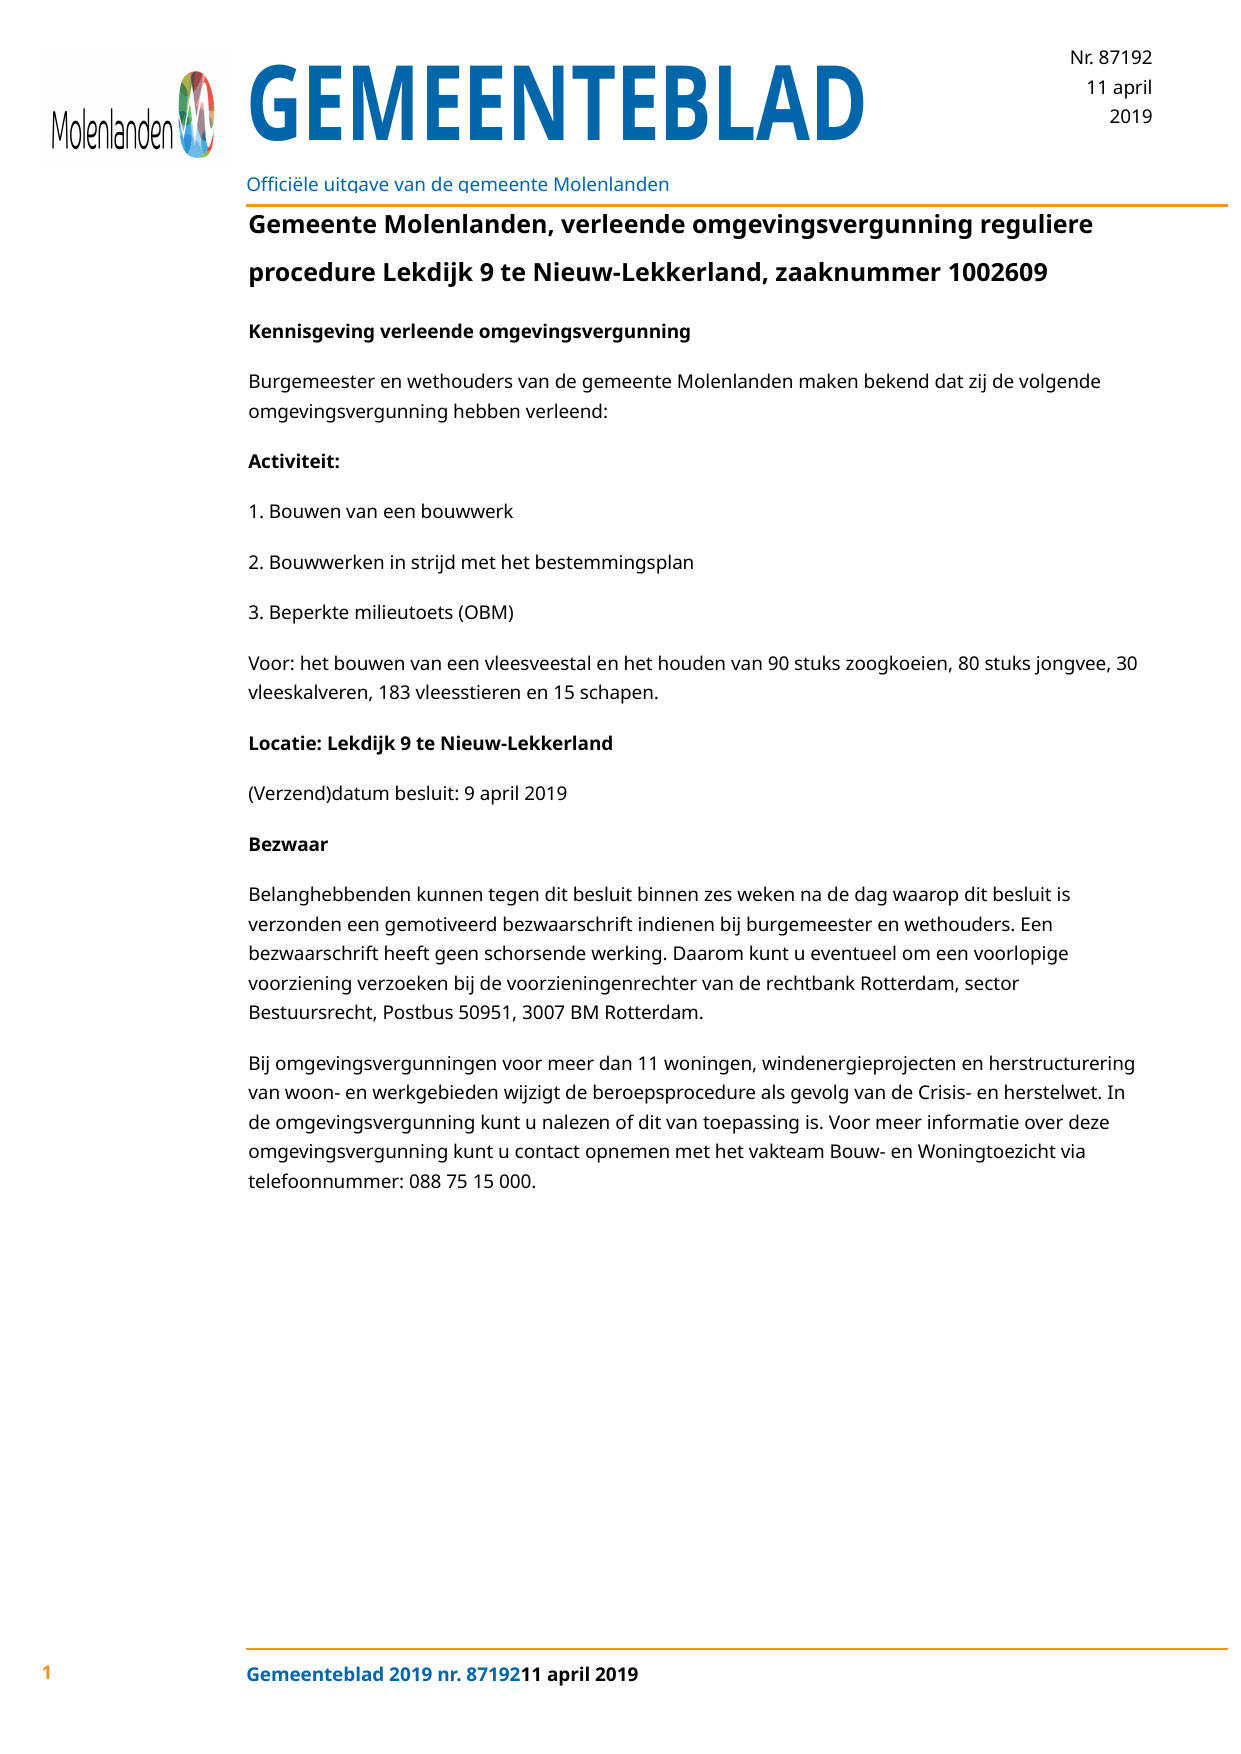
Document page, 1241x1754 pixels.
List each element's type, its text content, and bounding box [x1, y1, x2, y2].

text Bezwaar [248, 831, 1152, 857]
text Gemeente Molenlanden, verleende omgevingsvergunning reguliere procedure Lekdijk 9 te Nieuw-Lekkerland, zaaknummer 1002609 [248, 207, 1152, 288]
text Locatie: Lekdijk 9 te Nieuw-Lekkerland [248, 730, 1152, 756]
text 1. Bouwen van een bouwwerk [248, 499, 1152, 524]
picture [41, 47, 231, 172]
text (Verzend)datum besluit: 9 april 2019 [248, 780, 1152, 806]
text Belanghebbenden kunnen tegen dit besluit binnen zes weken na de dag waarop dit besluit is verzonden een gemotiveerd bezwaarschrift indienen bij burgemeester en wethouders. Een bezwaarschrift heeft geen schorsende werking. Daarom kunt u eventueel om een voorlopige voorziening verzoeken bij de voorzieningenrechter van de rechtbank Rotterdam, sector Bestuursrecht, Postbus 50951, 3007 BM Rotterdam. [248, 881, 1152, 1025]
text Burgemeester en wethouders van de gemeente Molenlanden maken bekend dat zij de volgende omgevingsvergunning hebben verleend: [248, 368, 1152, 424]
text Activiteit: [248, 448, 1152, 474]
text Bij omgevingsvergunningen voor meer dan 11 woningen, windenergieprojecten en herstructurering van woon- en werkgebieden wijzigt de beroepsprocedure als gevolg van de Crisis- en herstelwet. In de omgevingsvergunning kunt u nalezen of dit van toepassing is. Voor meer informatie over deze omgevingsvergunning kunt u contact opnemen met het vakteam Bouw- en Woningtoezicht via telefoonnummer: 088 75 15 000. [248, 1050, 1152, 1194]
text Kennisgeving verleende omgevingsvergunning [248, 318, 1152, 344]
text 3. Beperkte milieutoets (OBM) [248, 599, 1152, 625]
text 2. Bouwwerken in strijd met het bestemmingsplan [248, 549, 1152, 575]
text Voor: het bouwen van een vleesveestal en het houden van 90 stuks zoogkoeien, 80 stuks jongvee, 30 vleeskalveren, 183 vleesstieren en 15 schapen. [248, 650, 1152, 705]
